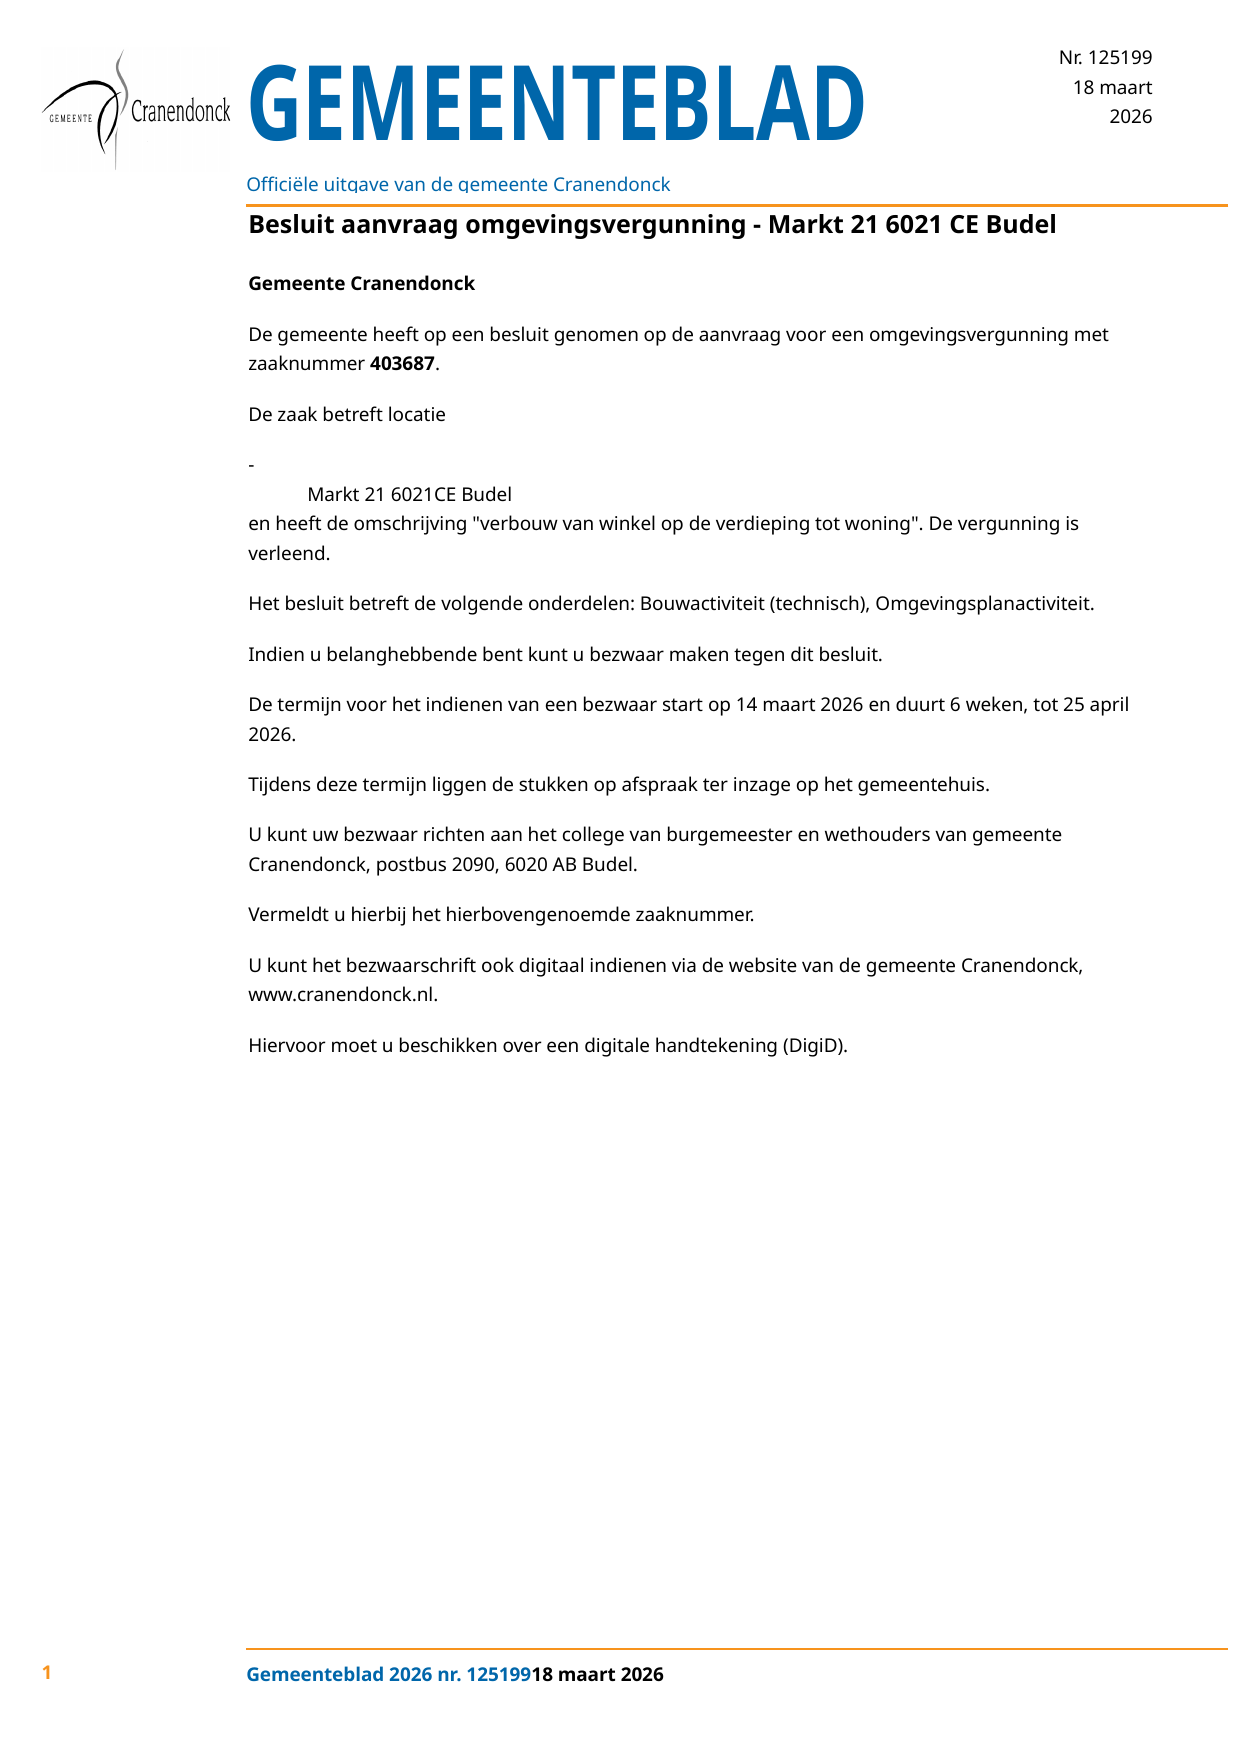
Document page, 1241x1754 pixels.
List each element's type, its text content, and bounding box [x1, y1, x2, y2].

text De gemeente heeft op een besluit genomen op de aanvraag voor een omgevingsvergunning met zaaknummer 403687. [248, 321, 1152, 376]
text U kunt het bezwaarschrift ook digitaal indienen via de website van de gemeente Cranendonck, www.cranendonck.nl. [248, 952, 1152, 1007]
text Tijdens deze termijn liggen de stukken op afspraak ter inzage op het gemeentehuis. [248, 771, 1152, 797]
text en heeft de omschrijving "verbouw van winkel op de verdieping tot woning". De vergunning is verleend. [248, 510, 1152, 566]
text Gemeente Cranendonck [248, 270, 1152, 296]
picture [41, 47, 231, 172]
text U kunt uw bezwaar richten aan het college van burgemeester en wethouders van gemeente Cranendonck, postbus 2090, 6020 AB Budel. [248, 822, 1152, 877]
text De termijn voor het indienen van een bezwaar start op 14 maart 2026 en duurt 6 weken, tot 25 april 2026. [248, 691, 1152, 746]
text Besluit aanvraag omgevingsvergunning - Markt 21 6021 CE Budel [248, 207, 1152, 241]
text Vermeldt u hierbij het hierbovengenoemde zaaknummer. [248, 902, 1152, 927]
list Markt 21 6021CE Budel [248, 481, 1152, 506]
text De zaak betreft locatie [248, 401, 1152, 426]
text Het besluit betreft de volgende onderdelen: Bouwactiviteit (technisch), Omgevingsplanactiviteit. [248, 590, 1152, 616]
text Indien u belanghebbende bent kunt u bezwaar maken tegen dit besluit. [248, 641, 1152, 666]
text Hiervoor moet u beschikken over een digitale handtekening (DigiD). [248, 1032, 1152, 1058]
